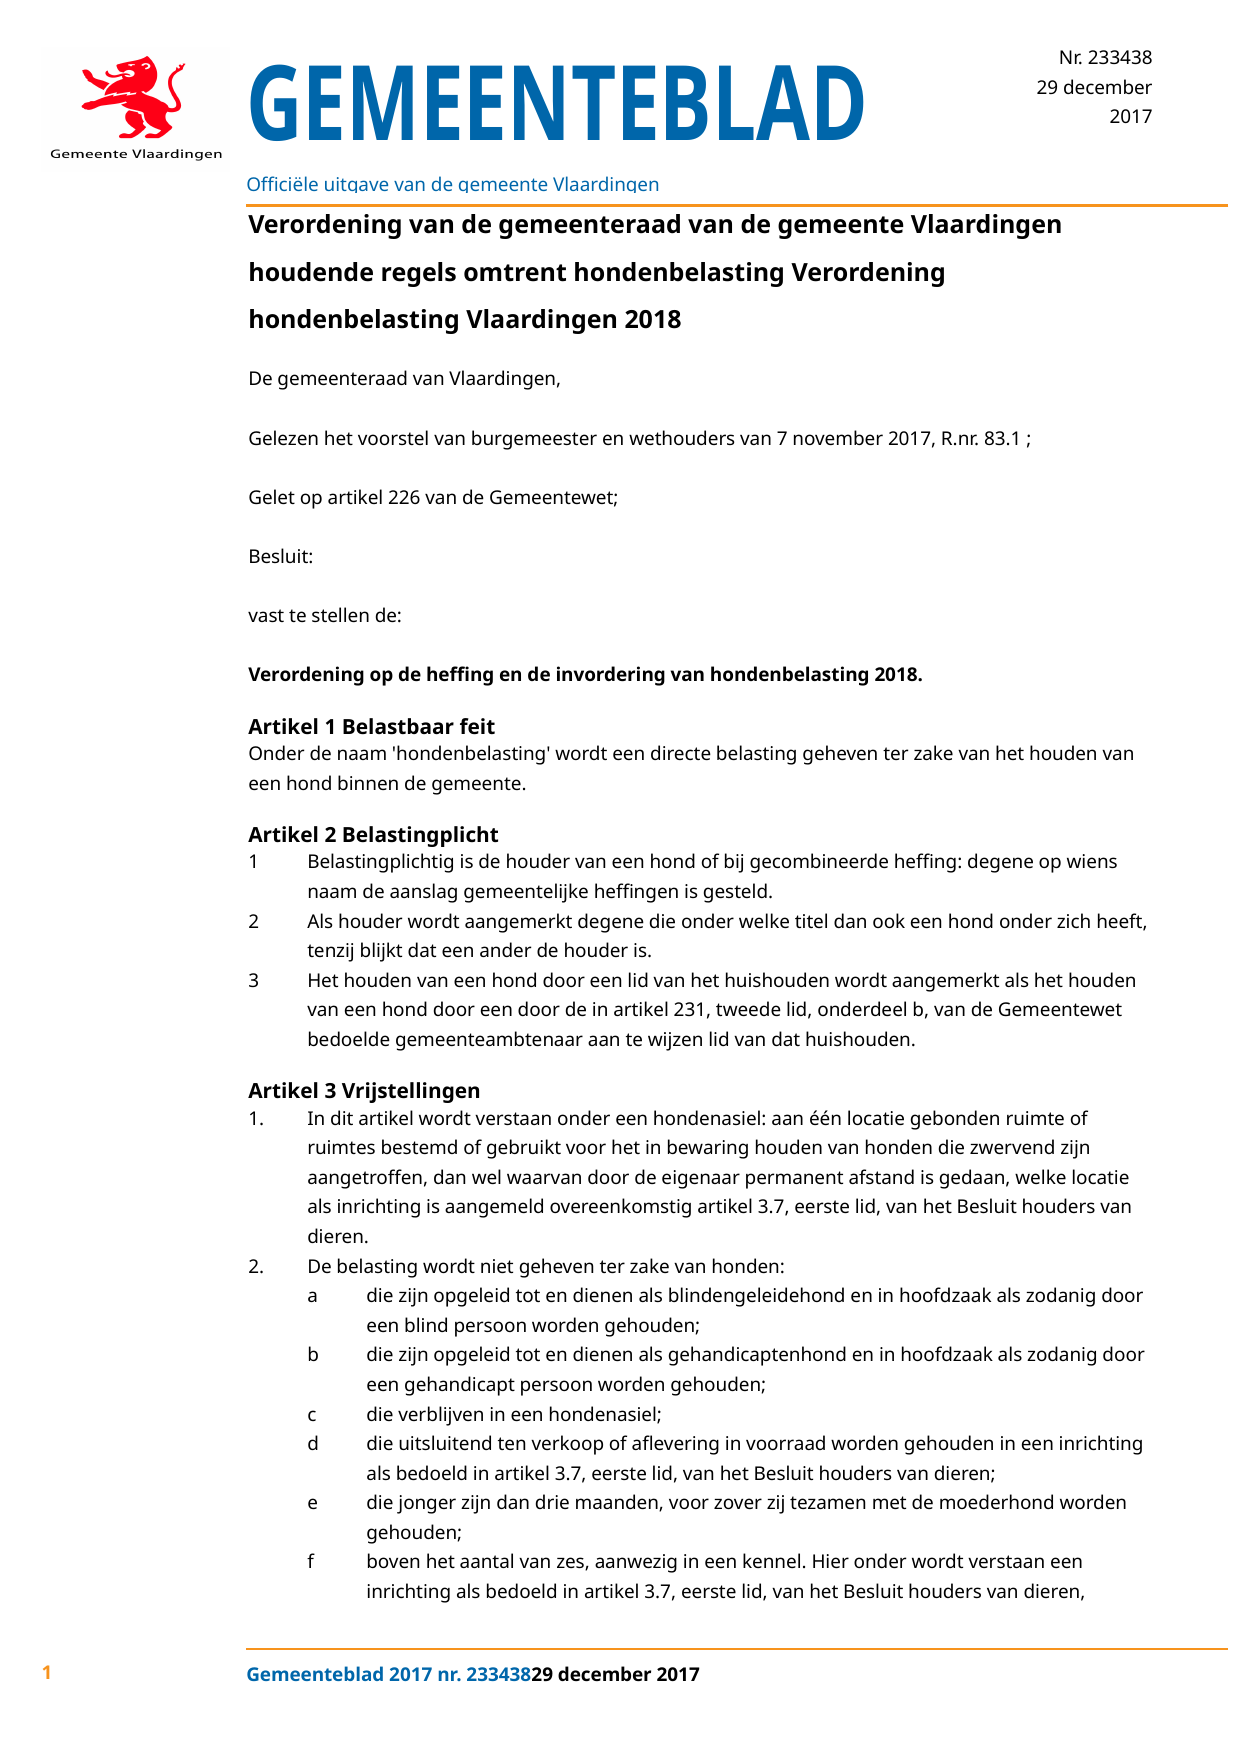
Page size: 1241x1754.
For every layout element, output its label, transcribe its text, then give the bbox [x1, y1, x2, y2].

list Het houden van een hond door een lid van het huishouden wordt aangemerkt als het houden van een hond door een door de in artikel 231, tweede lid, onderdeel b, van de Gemeentewet bedoelde gemeenteambtenaar aan te wijzen lid van dat huishouden. [248, 967, 1152, 1052]
text Artikel 3 Vrijstellingen [248, 1077, 1152, 1105]
list Als houder wordt aangemerkt degene die onder welke titel dan ook een hond onder zich heeft, tenzij blijkt dat een ander de houder is. [248, 908, 1152, 963]
text vast te stellen de: [248, 602, 1152, 628]
text De gemeenteraad van Vlaardingen, [248, 366, 1152, 391]
list die verblijven in een hondenasiel; [307, 1401, 1152, 1427]
text Besluit: [248, 543, 1152, 569]
list die zijn opgeleid tot en dienen als blindengeleidehond en in hoofdzaak als zodanig door een blind persoon worden gehouden; [307, 1282, 1152, 1338]
text Gelet op artikel 226 van de Gemeentewet; [248, 484, 1152, 509]
list In dit artikel wordt verstaan onder een hondenasiel: aan één locatie gebonden ruimte of ruimtes bestemd of gebruikt voor het in bewaring houden van honden die zwervend zijn aangetroffen, dan wel waarvan door de eigenaar permanent afstand is gedaan, welke locatie als inrichting is aangemeld overeenkomstig artikel 3.7, eerste lid, van het Besluit houders van dieren. [248, 1105, 1152, 1249]
text Artikel 2 Belastingplicht [248, 820, 1152, 849]
text Verordening op de heffing en de invordering van hondenbelasting 2018. [248, 661, 1152, 687]
text Artikel 1 Belastbaar feit [248, 712, 1152, 740]
text Gelezen het voorstel van burgemeester en wethouders van 7 november 2017, R.nr. 83.1 ; [248, 425, 1152, 450]
text Onder de naam 'hondenbelasting' wordt een directe belasting geheven ter zake van het houden van een hond binnen de gemeente. [248, 740, 1152, 796]
list boven het aantal van zes, aanwezig in een kennel. Hier onder wordt verstaan een inrichting als bedoeld in artikel 3.7, eerste lid, van het Besluit houders van dieren, [307, 1549, 1152, 1604]
list die zijn opgeleid tot en dienen als gehandicaptenhond en in hoofdzaak als zodanig door een gehandicapt persoon worden gehouden; [307, 1342, 1152, 1397]
text Verordening van de gemeenteraad van de gemeente Vlaardingen houdende regels omtrent hondenbelasting Verordening hondenbelasting Vlaardingen 2018 [248, 207, 1152, 336]
list Belastingplichtig is de houder van een hond of bij gecombineerde heffing: degene op wiens naam de aanslag gemeentelijke heffingen is gesteld. [248, 849, 1152, 904]
list De belasting wordt niet geheven ter zake van honden: [248, 1253, 1152, 1279]
picture [41, 47, 231, 172]
list die uitsluitend ten verkoop of aflevering in voorraad worden gehouden in een inrichting als bedoeld in artikel 3.7, eerste lid, van het Besluit houders van dieren; [307, 1430, 1152, 1486]
list die jonger zijn dan drie maanden, voor zover zij tezamen met de moederhond worden gehouden; [307, 1489, 1152, 1545]
